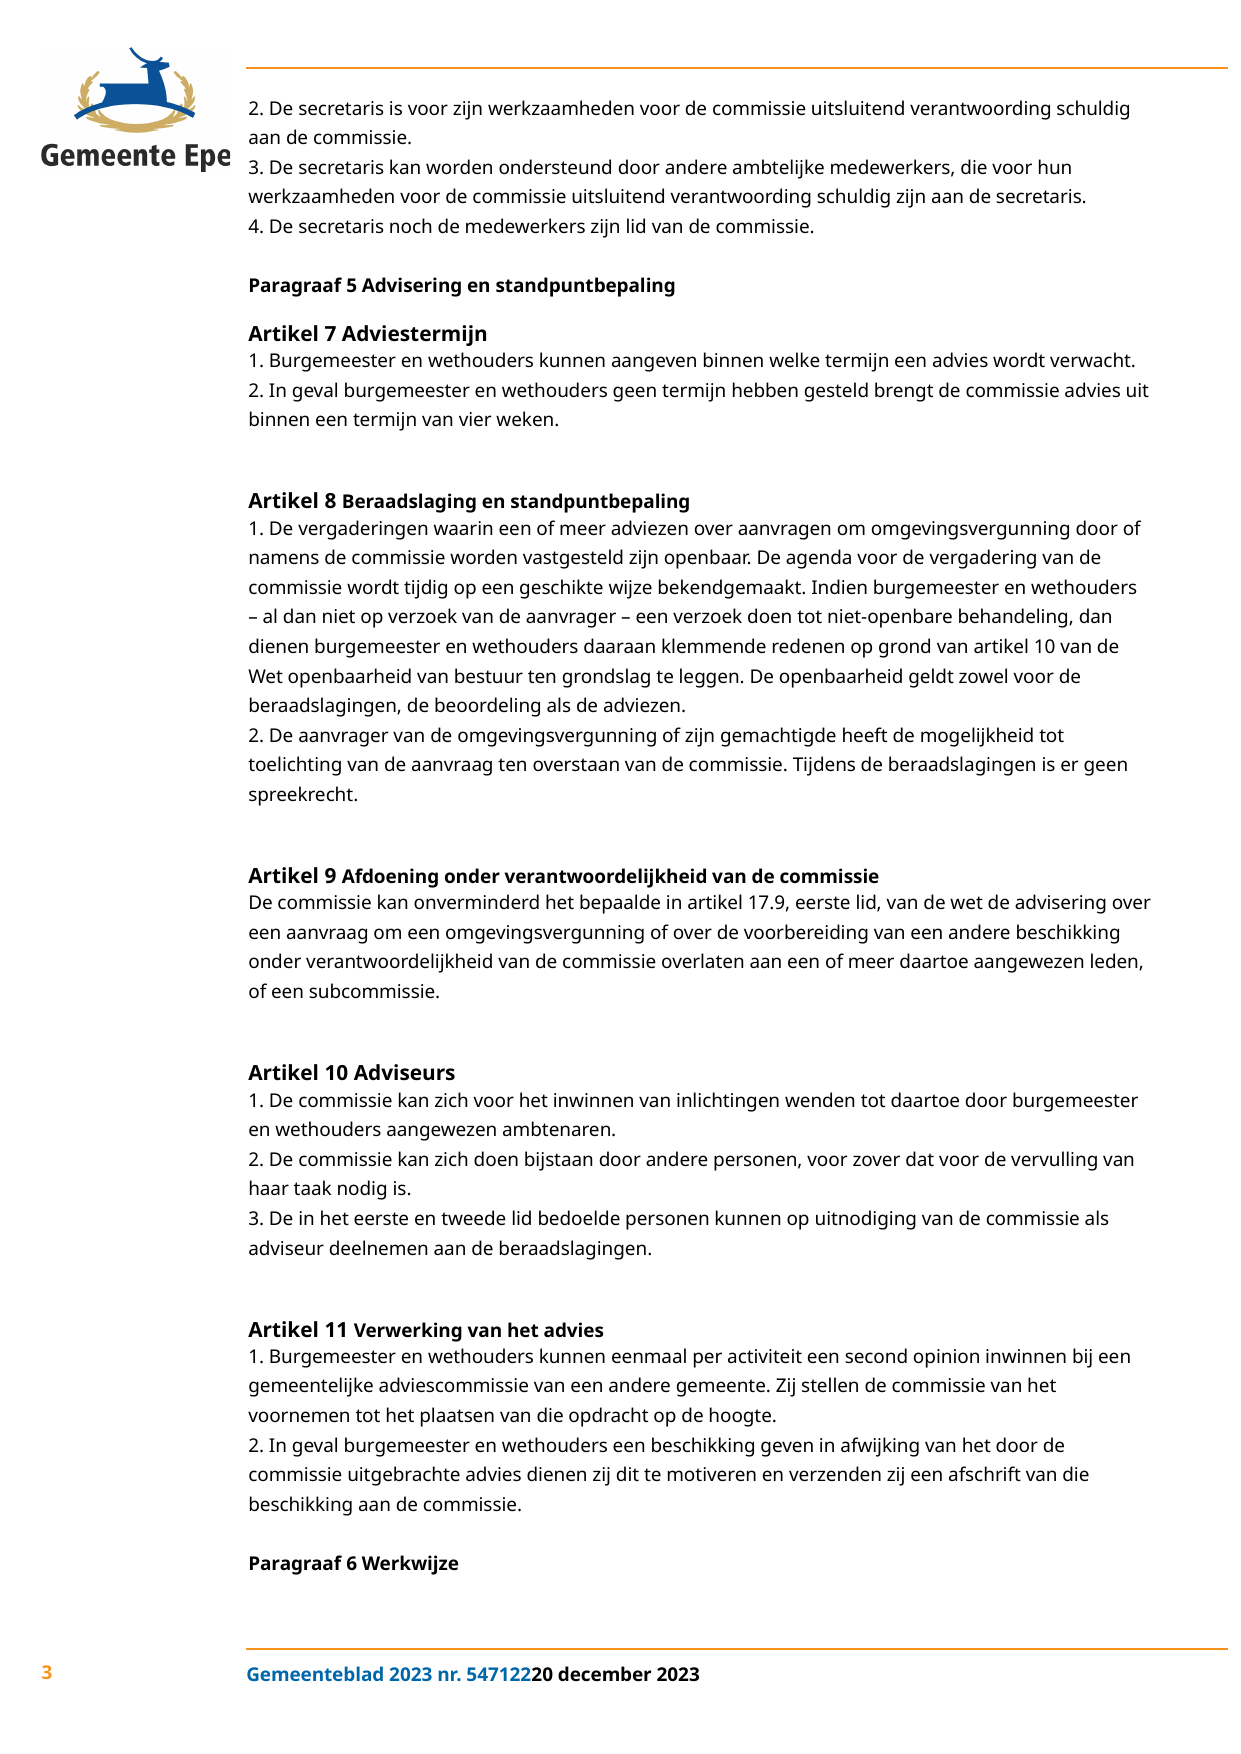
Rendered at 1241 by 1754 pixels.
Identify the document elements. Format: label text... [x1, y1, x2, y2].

text Artikel 10 Adviseurs [248, 1058, 1152, 1087]
text 3. De in het eerste en tweede lid bedoelde personen kunnen op uitnodiging van de commissie als adviseur deelnemen aan de beraadslagingen. [248, 1205, 1152, 1260]
text 2. De commissie kan zich doen bijstaan door andere personen, voor zover dat voor de vervulling van haar taak nodig is. [248, 1146, 1152, 1201]
text Artikel 9 Afdoening onder verantwoordelijkheid van de commissie [248, 861, 1152, 889]
text 1. De vergaderingen waarin een of meer adviezen over aanvragen om omgevingsvergunning door of namens de commissie worden vastgesteld zijn openbaar. De agenda voor de vergadering van de commissie wordt tijdig op een geschikte wijze bekendgemaakt. Indien burgemeester en wethouders – al dan niet op verzoek van de aanvrager – een verzoek doen tot niet-openbare behandeling, dan dienen burgemeester en wethouders daaraan klemmende redenen op grond van artikel 10 van de Wet openbaarheid van bestuur ten grondslag te leggen. De openbaarheid geldt zowel voor de beraadslagingen, de beoordeling als de adviezen. [248, 515, 1152, 718]
text 2. In geval burgemeester en wethouders een beschikking geven in afwijking van het door de commissie uitgebrachte advies dienen zij dit te motiveren en verzenden zij een afschrift van die beschikking aan de commissie. [248, 1432, 1152, 1517]
text Artikel 11 Verwerking van het advies [248, 1315, 1152, 1343]
text 4. De secretaris noch de medewerkers zijn lid van de commissie. [248, 213, 1152, 239]
text Paragraaf 6 Werkwijze [248, 1550, 1152, 1576]
text Artikel 8 Beraadslaging en standpuntbepaling [248, 486, 1152, 515]
text 1. De commissie kan zich voor het inwinnen van inlichtingen wenden tot daartoe door burgemeester en wethouders aangewezen ambtenaren. [248, 1087, 1152, 1142]
text 3. De secretaris kan worden ondersteund door andere ambtelijke medewerkers, die voor hun werkzaamheden voor de commissie uitsluitend verantwoording schuldig zijn aan de secretaris. [248, 154, 1152, 209]
text 2. De secretaris is voor zijn werkzaamheden voor de commissie uitsluitend verantwoording schuldig aan de commissie. [248, 95, 1152, 150]
text De commissie kan onverminderd het bepaalde in artikel 17.9, eerste lid, van de wet de advisering over een aanvraag om een omgevingsvergunning of over de voorbereiding van een andere beschikking onder verantwoordelijkheid van de commissie overlaten aan een of meer daartoe aangewezen leden, of een subcommissie. [248, 889, 1152, 1004]
text 2. In geval burgemeester en wethouders geen termijn hebben gesteld brengt de commissie advies uit binnen een termijn van vier weken. [248, 377, 1152, 432]
picture [41, 47, 231, 172]
text 1. Burgemeester en wethouders kunnen aangeven binnen welke termijn een advies wordt verwacht. [248, 347, 1152, 373]
text 1. Burgemeester en wethouders kunnen eenmaal per activiteit een second opinion inwinnen bij een gemeentelijke adviescommissie van een andere gemeente. Zij stellen de commissie van het voornemen tot het plaatsen van die opdracht op de hoogte. [248, 1343, 1152, 1428]
text Paragraaf 5 Advisering en standpuntbepaling [248, 272, 1152, 298]
text Artikel 7 Adviestermijn [248, 319, 1152, 347]
text 2. De aanvrager van de omgevingsvergunning of zijn gemachtigde heeft de mogelijkheid tot toelichting van de aanvraag ten overstaan van de commissie. Tijdens de beraadslagingen is er geen spreekrecht. [248, 722, 1152, 807]
